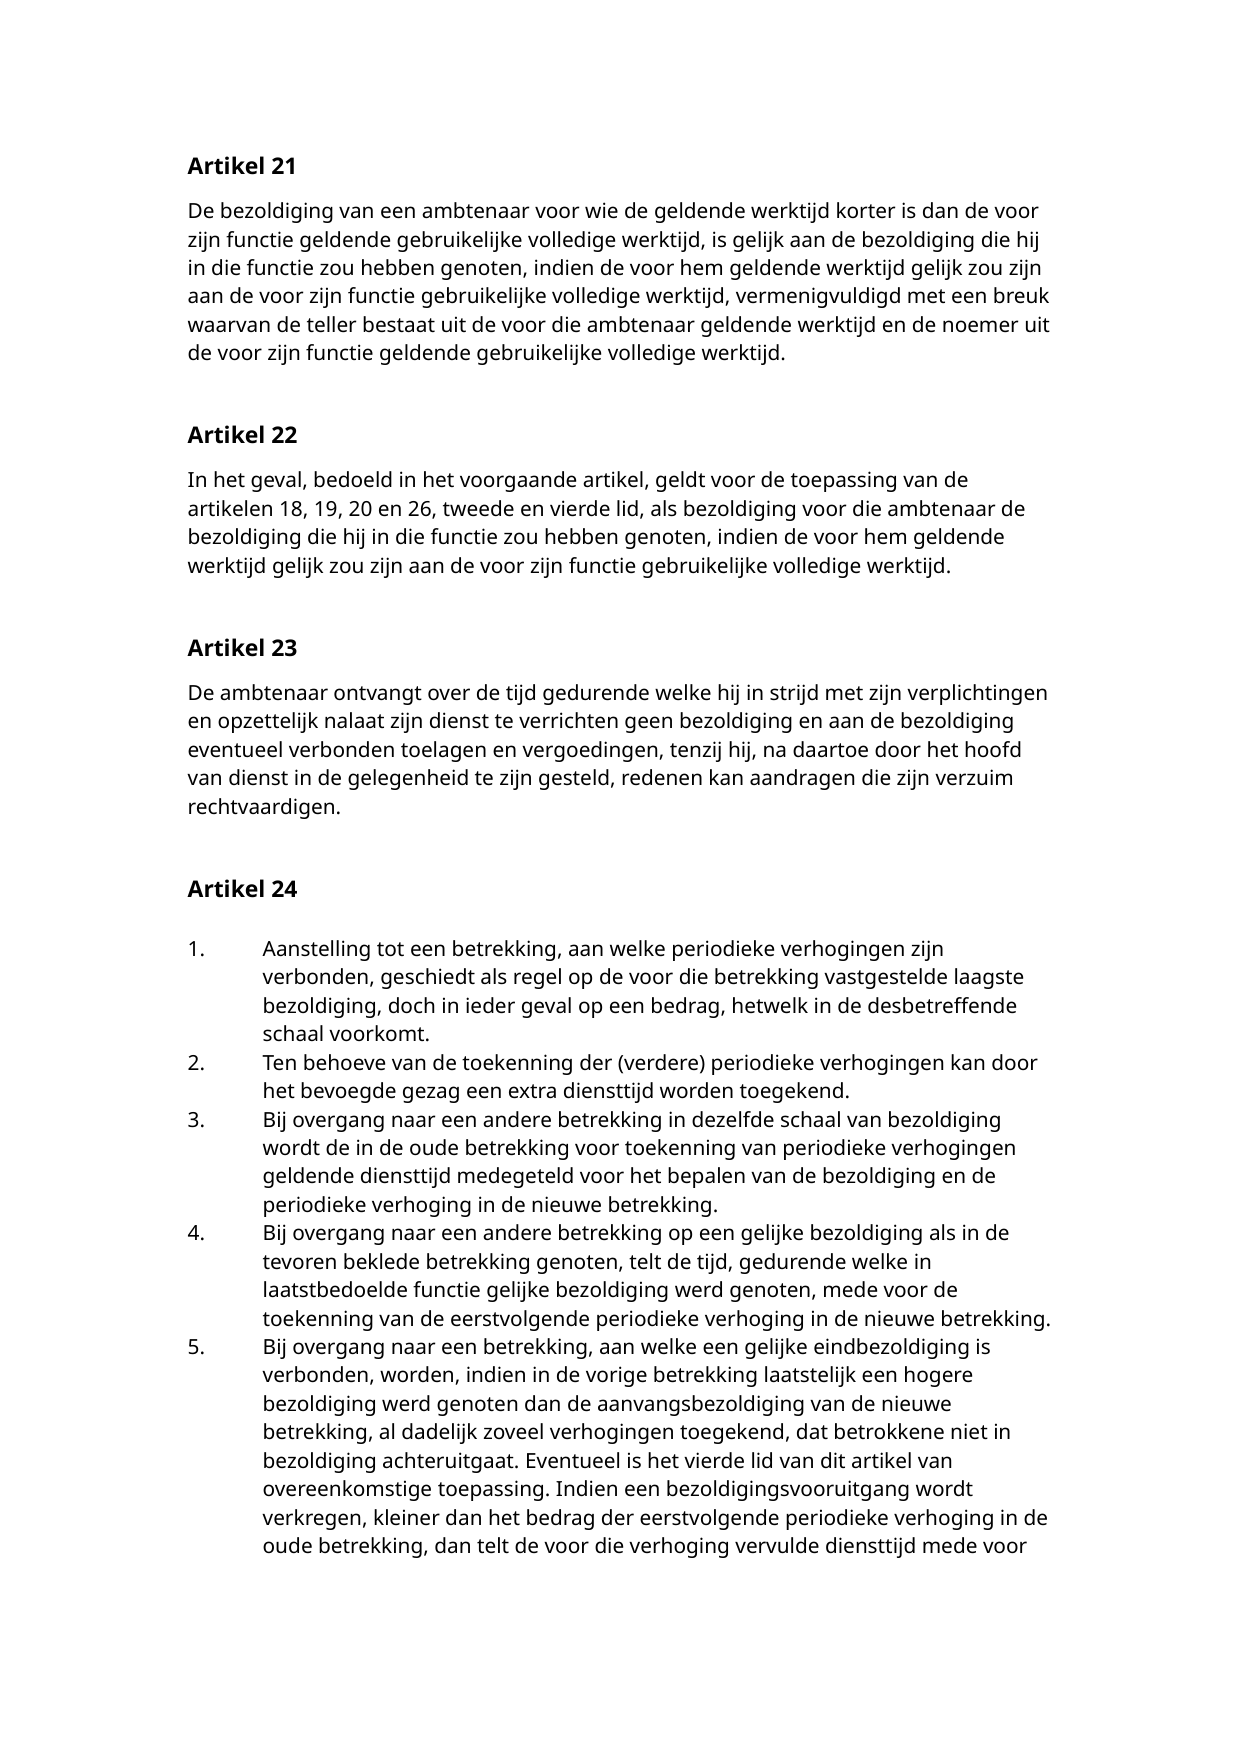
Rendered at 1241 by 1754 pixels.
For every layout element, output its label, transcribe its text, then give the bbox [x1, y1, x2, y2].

text De ambtenaar ontvangt over de tijd gedurende welke hij in strijd met zijn verplichtingen en opzettelijk nalaat zijn dienst te verrichten geen bezoldiging en aan de bezoldiging eventueel verbonden toelagen en vergoedingen, tenzij hij, na daartoe door het hoofd van dienst in de gelegenheid te zijn gesteld, redenen kan aandragen die zijn verzuim rechtvaardigen. [187, 678, 1053, 820]
list Ten behoeve van de toekenning der (verdere) periodieke verhogingen kan door het bevoegde gezag een extra diensttijd worden toegekend. [187, 1048, 1053, 1105]
subtitle Artikel 21 [187, 150, 1053, 181]
text In het geval, bedoeld in het voorgaande artikel, geldt voor de toepassing van de artikelen 18, 19, 20 en 26, tweede en vierde lid, als bezoldiging voor die ambtenaar de bezoldiging die hij in die functie zou hebben genoten, indien de voor hem geldende werktijd gelijk zou zijn aan de voor zijn functie gebruikelijke volledige werktijd. [187, 466, 1053, 579]
subtitle Artikel 22 [187, 419, 1053, 451]
list Aanstelling tot een betrekking, aan welke periodieke verhogingen zijn verbonden, geschiedt als regel op de voor die betrekking vastgestelde laagste bezoldiging, doch in ieder geval op een bedrag, hetwelk in de desbetreffende schaal voorkomt. [187, 934, 1053, 1048]
list Bij overgang naar een andere betrekking op een gelijke bezoldiging als in de tevoren beklede betrekking genoten, telt de tijd, gedurende welke in laatstbedoelde functie gelijke bezoldiging werd genoten, mede voor de toekenning van de eerstvolgende periodieke verhoging in de nieuwe betrekking. [187, 1218, 1053, 1332]
list Bij overgang naar een andere betrekking in dezelfde schaal van bezoldiging wordt de in de oude betrekking voor toekenning van periodieke verhogingen geldende diensttijd medegeteld voor het bepalen van de bezoldiging en de periodieke verhoging in de nieuwe betrekking. [187, 1105, 1053, 1218]
subtitle Artikel 24 [187, 873, 1053, 904]
subtitle Artikel 23 [187, 632, 1053, 663]
text De bezoldiging van een ambtenaar voor wie de geldende werktijd korter is dan de voor zijn functie geldende gebruikelijke volledige werktijd, is gelijk aan de bezoldiging die hij in die functie zou hebben genoten, indien de voor hem geldende werktijd gelijk zou zijn aan de voor zijn functie gebruikelijke volledige werktijd, vermenigvuldigd met een breuk waarvan de teller bestaat uit de voor die ambtenaar geldende werktijd en de noemer uit de voor zijn functie geldende gebruikelijke volledige werktijd. [187, 196, 1053, 367]
list Bij overgang naar een betrekking, aan welke een gelijke eindbezoldiging is verbonden, worden, indien in de vorige betrekking laatstelijk een hogere bezoldiging werd genoten dan de aanvangsbezoldiging van de nieuwe betrekking, al dadelijk zoveel verhogingen toegekend, dat betrokkene niet in bezoldiging achteruitgaat. Eventueel is het vierde lid van dit artikel van overeenkomstige toepassing. Indien een bezoldigingsvooruitgang wordt verkregen, kleiner dan het bedrag der eerstvolgende periodieke verhoging in de oude betrekking, dan telt de voor die verhoging vervulde diensttijd mede voor [187, 1332, 1053, 1560]
